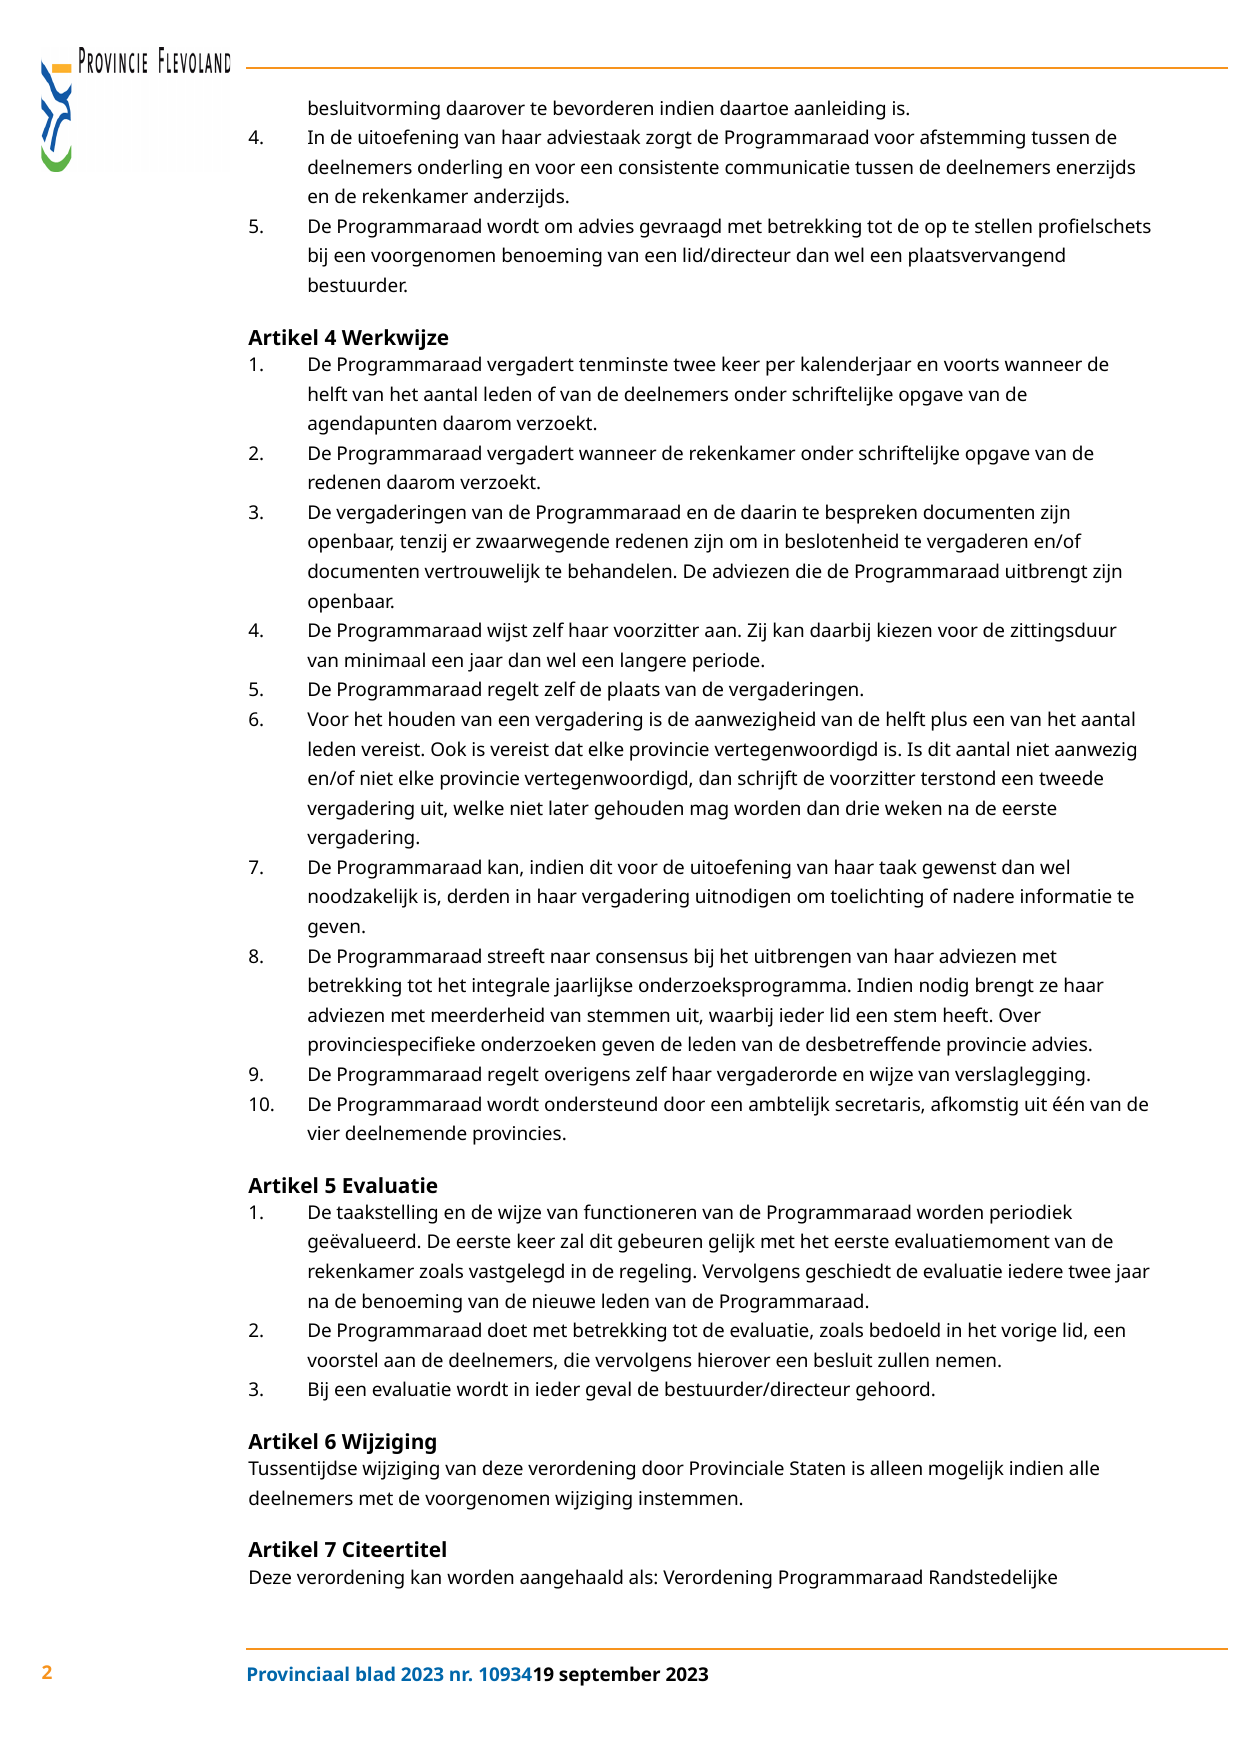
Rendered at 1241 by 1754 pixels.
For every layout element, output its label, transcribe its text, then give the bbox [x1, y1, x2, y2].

list De Programmaraad regelt overigens zelf haar vergaderorde en wijze van verslaglegging. [248, 1061, 1152, 1087]
text Artikel 5 Evaluatie [248, 1171, 1152, 1199]
list De Programmaraad doet met betrekking tot de evaluatie, zoals bedoeld in het vorige lid, een voorstel aan de deelnemers, die vervolgens hierover een besluit zullen nemen. [248, 1317, 1152, 1373]
list In de uitoefening van haar adviestaak zorgt de Programmaraad voor afstemming tussen de deelnemers onderling en voor een consistente communicatie tussen de deelnemers enerzijds en de rekenkamer anderzijds. [248, 124, 1152, 209]
text Artikel 6 Wijziging [248, 1427, 1152, 1456]
list De taakstelling en de wijze van functioneren van de Programmaraad worden periodiek geëvalueerd. De eerste keer zal dit gebeuren gelijk met het eerste evaluatiemoment van de rekenkamer zoals vastgelegd in de regeling. Vervolgens geschiedt de evaluatie iedere twee jaar na de benoeming van de nieuwe leden van de Programmaraad. [248, 1199, 1152, 1314]
list De Programmaraad wordt om advies gevraagd met betrekking tot de op te stellen profielschets bij een voorgenomen benoeming van een lid/directeur dan wel een plaatsvervangend bestuurder. [248, 213, 1152, 298]
list De Programmaraad kan, indien dit voor de uitoefening van haar taak gewenst dan wel noodzakelijk is, derden in haar vergadering uitnodigen om toelichting of nadere informatie te geven. [248, 854, 1152, 939]
text Deze verordening kan worden aangehaald als: Verordening Programmaraad Randstedelijke [248, 1564, 1152, 1590]
text Artikel 4 Werkwijze [248, 323, 1152, 351]
list De Programmaraad regelt zelf de plaats van de vergaderingen. [248, 677, 1152, 702]
list De Programmaraad wordt ondersteund door een ambtelijk secretaris, afkomstig uit één van de vier deelnemende provincies. [248, 1091, 1152, 1146]
list De Programmaraad streeft naar consensus bij het uitbrengen van haar adviezen met betrekking tot het integrale jaarlijkse onderzoeksprogramma. Indien nodig brengt ze haar adviezen met meerderheid van stemmen uit, waarbij ieder lid een stem heeft. Over provinciespecifieke onderzoeken geven de leden van de desbetreffende provincie advies. [248, 943, 1152, 1057]
list De Programmaraad vergadert tenminste twee keer per kalenderjaar en voorts wanneer de helft van het aantal leden of van de deelnemers onder schriftelijke opgave van de agendapunten daarom verzoekt. [248, 351, 1152, 436]
list De vergaderingen van de Programmaraad en de daarin te bespreken documenten zijn openbaar, tenzij er zwaarwegende redenen zijn om in beslotenheid te vergaderen en/of documenten vertrouwelijk te behandelen. De adviezen die de Programmaraad uitbrengt zijn openbaar. [248, 499, 1152, 613]
list Bij een evaluatie wordt in ieder geval de bestuurder/directeur gehoord. [248, 1377, 1152, 1402]
list Voor het houden van een vergadering is de aanwezigheid van de helft plus een van het aantal leden vereist. Ook is vereist dat elke provincie vertegenwoordigd is. Is dit aantal niet aanwezig en/of niet elke provincie vertegenwoordigd, dan schrijft de voorzitter terstond een tweede vergadering uit, welke niet later gehouden mag worden dan drie weken na de eerste vergadering. [248, 706, 1152, 850]
text Artikel 7 Citeertitel [248, 1536, 1152, 1564]
list besluitvorming daarover te bevorderen indien daartoe aanleiding is. [248, 95, 1152, 121]
list De Programmaraad wijst zelf haar voorzitter aan. Zij kan daarbij kiezen voor de zittingsduur van minimaal een jaar dan wel een langere periode. [248, 617, 1152, 673]
picture [41, 47, 231, 172]
text Tussentijdse wijziging van deze verordening door Provinciale Staten is alleen mogelijk indien alle deelnemers met de voorgenomen wijziging instemmen. [248, 1456, 1152, 1511]
list De Programmaraad vergadert wanneer de rekenkamer onder schriftelijke opgave van de redenen daarom verzoekt. [248, 440, 1152, 495]
